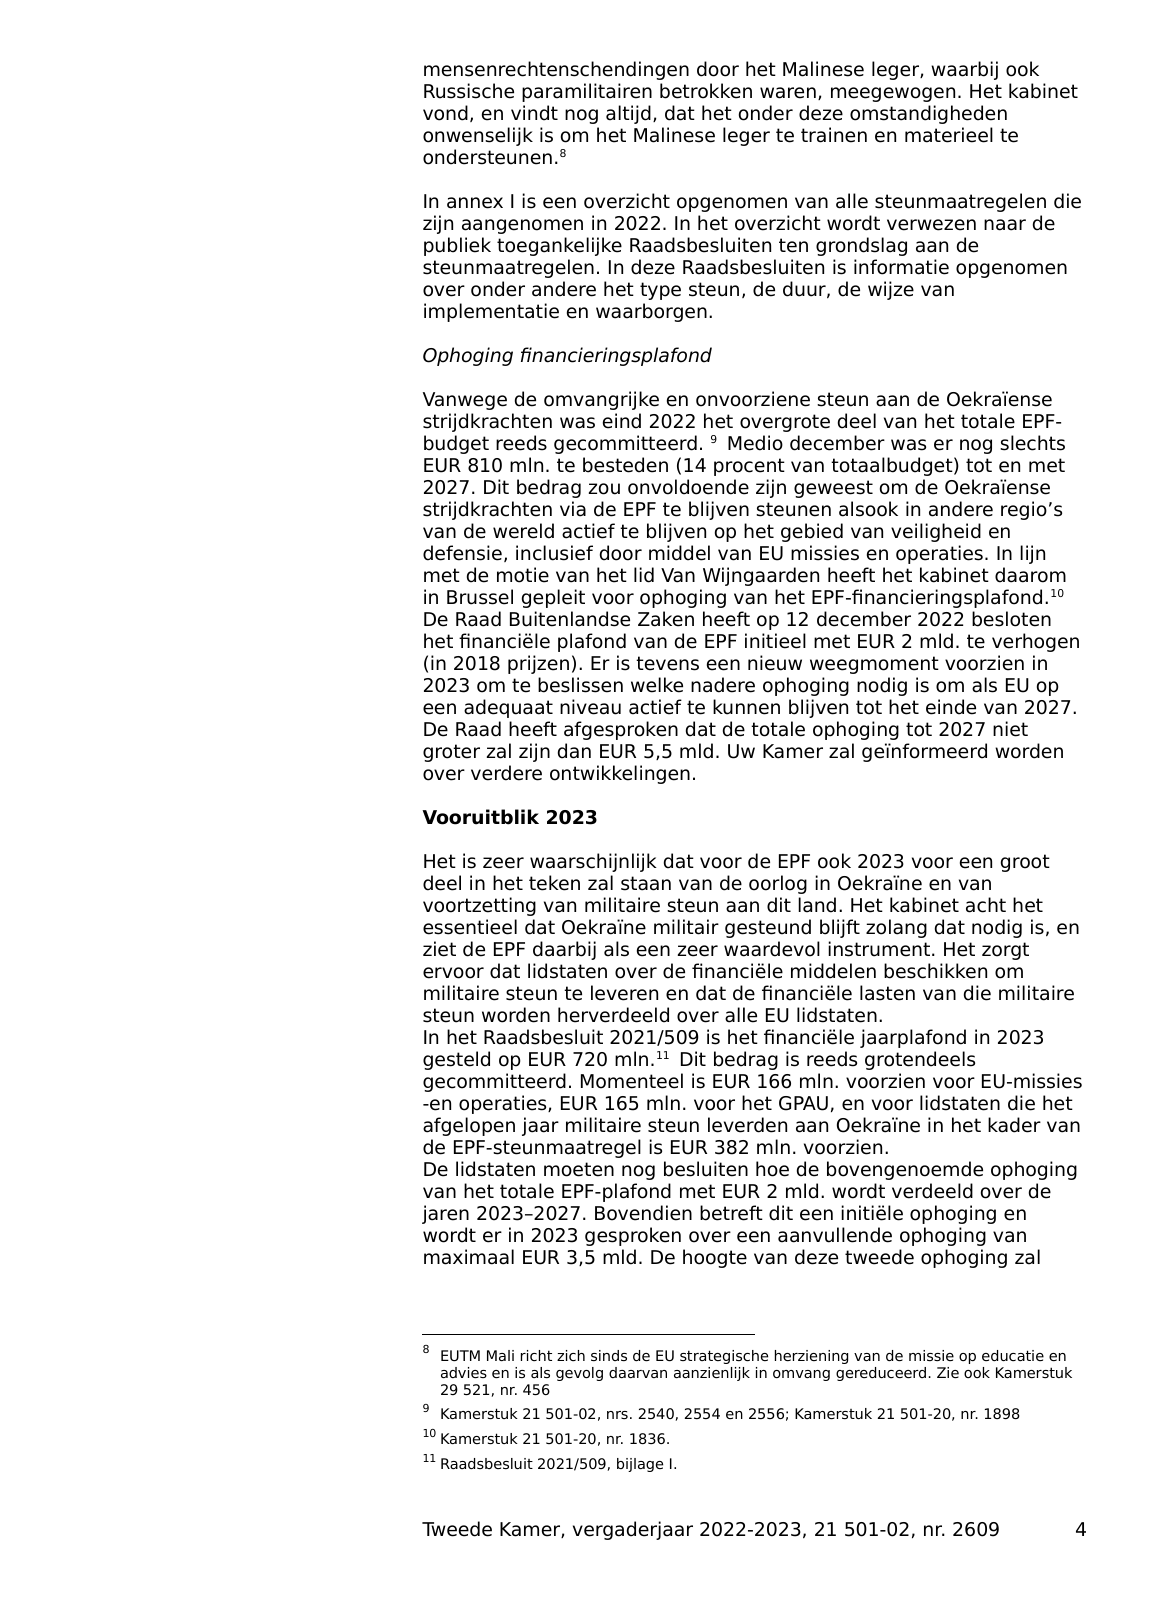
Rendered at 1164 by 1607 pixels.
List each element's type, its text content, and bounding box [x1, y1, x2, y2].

text De lidstaten moeten nog besluiten hoe de bovengenoemde ophoging van het totale EPF-plafond met EUR 2 mld. wordt verdeeld over de jaren 2023–2027. Bovendien betreft dit een initiële ophoging en wordt er in 2023 gesproken over een aanvullende ophoging van maximaal EUR 3,5 mld. De hoogte van deze tweede ophoging zal [422, 1159, 1087, 1269]
text Kamerstuk 21 501-20, nr. 1836. [422, 1427, 1087, 1449]
text mensenrechtenschendingen door het Malinese leger, waarbij ook Russische paramilitairen betrokken waren, meegewogen. Het kabinet vond, en vindt nog altijd, dat het onder deze omstandigheden onwenselijk is om het Malinese leger te trainen en materieel te ondersteunen. [422, 59, 1087, 169]
text Het is zeer waarschijnlijk dat voor de EPF ook 2023 voor een groot deel in het teken zal staan van de oorlog in Oekraïne en van voortzetting van militaire steun aan dit land. Het kabinet acht het essentieel dat Oekraïne militair gesteund blijft zolang dat nodig is, en ziet de EPF daarbij als een zeer waardevol instrument. Het zorgt ervoor dat lidstaten over de financiële middelen beschikken om militaire steun te leveren en dat de financiële lasten van die militaire steun worden herverdeeld over alle EU lidstaten. [422, 851, 1087, 1027]
text In annex I is een overzicht opgenomen van alle steunmaatregelen die zijn aangenomen in 2022. In het overzicht wordt verwezen naar de publiek toegankelijke Raadsbesluiten ten grondslag aan de steunmaatregelen. In deze Raadsbesluiten is informatie opgenomen over onder andere het type steun, de duur, de wijze van implementatie en waarborgen. [422, 191, 1087, 323]
subtitle Vooruitblik 2023 [422, 807, 1087, 829]
text In het Raadsbesluit 2021/509 is het financiële jaarplafond in 2023 gesteld op EUR 720 mln. Dit bedrag is reeds grotendeels gecommitteerd. Momenteel is EUR 166 mln. voorzien voor EU-missies -en operaties, EUR 165 mln. voor het GPAU, en voor lidstaten die het afgelopen jaar militaire steun leverden aan Oekraïne in het kader van de EPF-steunmaatregel is EUR 382 mln. voorzien. [422, 1027, 1087, 1159]
subtitle Ophoging financieringsplafond [422, 345, 1087, 367]
text Raadsbesluit 2021/509, bijlage I. [422, 1452, 1087, 1474]
text Vanwege de omvangrijke en onvoorziene steun aan de Oekraïense strijdkrachten was eind 2022 het overgrote deel van het totale EPF-budget reeds gecommitteerd. Medio december was er nog slechts EUR 810 mln. te besteden (14 procent van totaalbudget) tot en met 2027. Dit bedrag zou onvoldoende zijn geweest om de Oekraïense strijdkrachten via de EPF te blijven steunen alsook in andere regio’s van de wereld actief te blijven op het gebied van veiligheid en defensie, inclusief door middel van EU missies en operaties. In lijn met de motie van het lid Van Wijngaarden heeft het kabinet daarom in Brussel gepleit voor ophoging van het EPF-financieringsplafond. De Raad Buitenlandse Zaken heeft op 12 december 2022 besloten het financiële plafond van de EPF initieel met EUR 2 mld. te verhogen (in 2018 prijzen). Er is tevens een nieuw weegmoment voorzien in 2023 om te beslissen welke nadere ophoging nodig is om als EU op een adequaat niveau actief te kunnen blijven tot het einde van 2027. De Raad heeft afgesproken dat de totale ophoging tot 2027 niet groter zal zijn dan EUR 5,5 mld. Uw Kamer zal geïnformeerd worden over verdere ontwikkelingen. [422, 389, 1087, 785]
text Kamerstuk 21 501-02, nrs. 2540, 2554 en 2556; Kamerstuk 21 501-20, nr. 1898 [422, 1402, 1087, 1424]
text EUTM Mali richt zich sinds de EU strategische herziening van de missie op educatie en advies en is als gevolg daarvan aanzienlijk in omvang gereduceerd. Zie ook Kamerstuk 29 521, nr. 456 [422, 1343, 1087, 1399]
